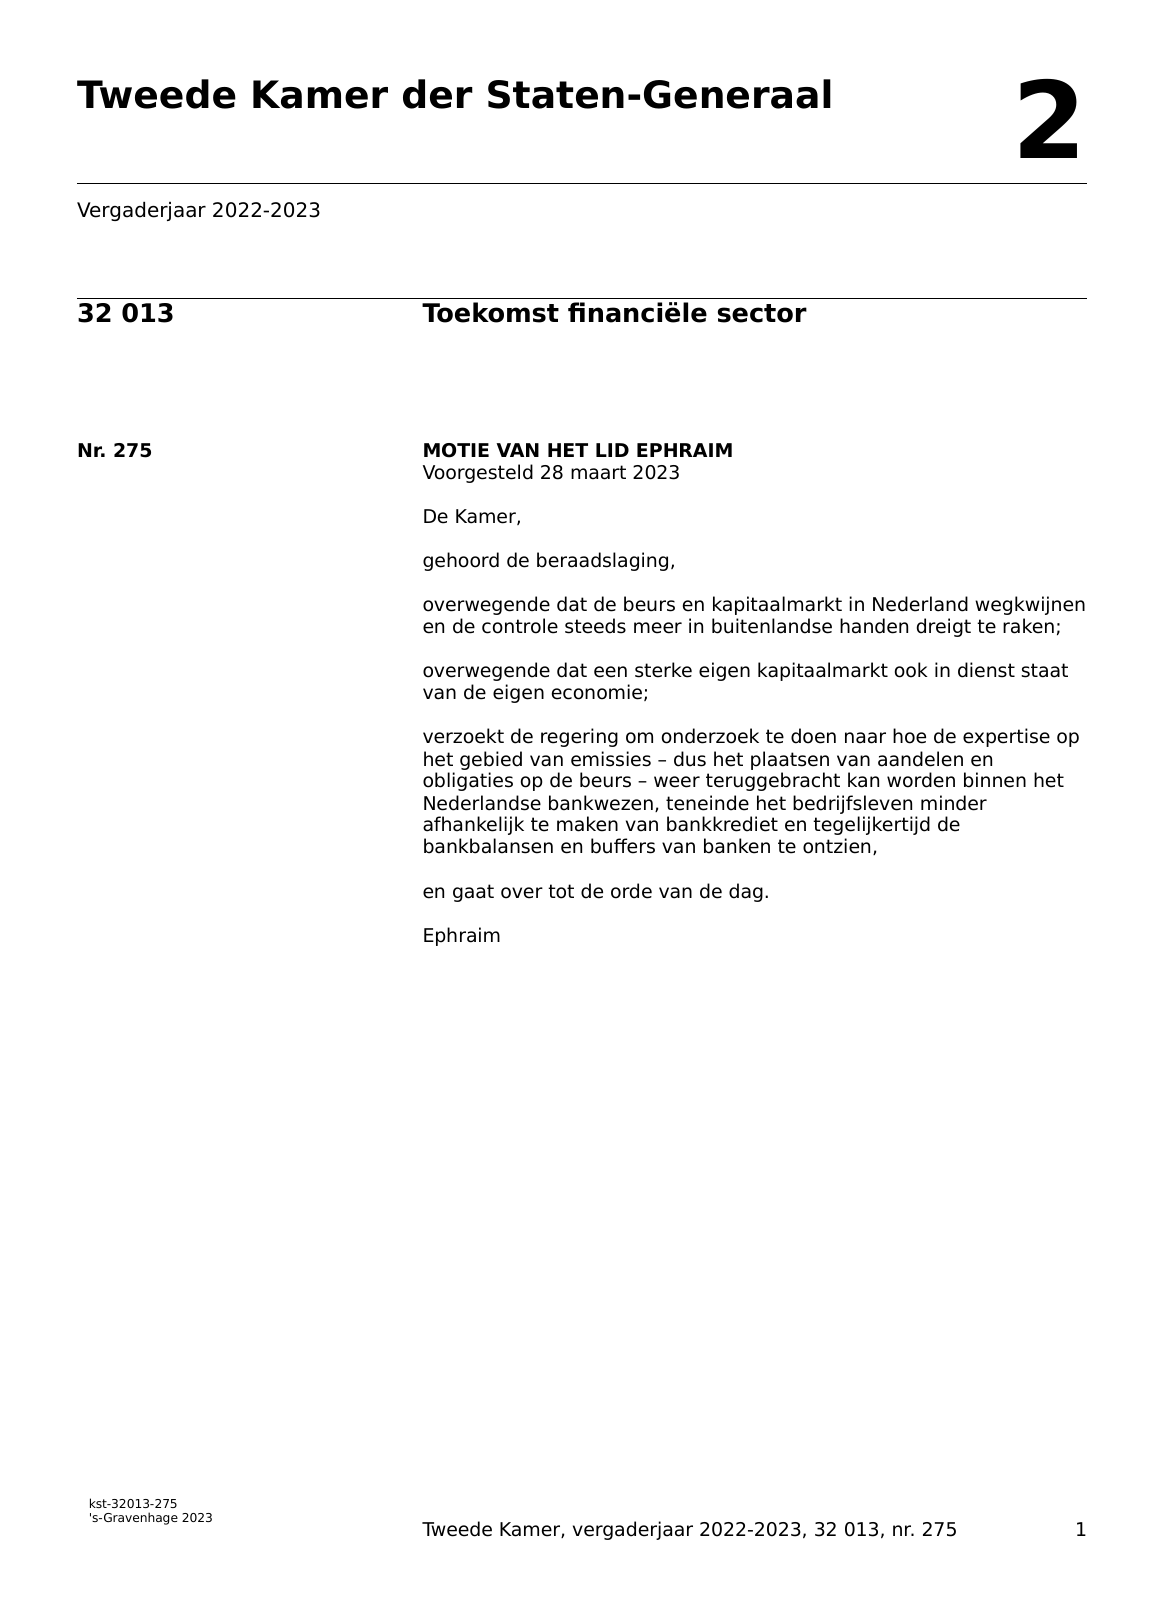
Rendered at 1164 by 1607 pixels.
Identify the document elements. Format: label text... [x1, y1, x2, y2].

text De Kamer, [422, 506, 1087, 528]
text gehoord de beraadslaging, [422, 550, 1087, 572]
subtitle Nr. 275 MOTIE VAN HET LID EPHRAIM [77, 440, 1087, 462]
text overwegende dat de beurs en kapitaalmarkt in Nederland wegkwijnen en de controle steeds meer in buitenlandse handen dreigt te raken; [422, 594, 1087, 638]
text overwegende dat een sterke eigen kapitaalmarkt ook in dienst staat van de eigen economie; [422, 660, 1087, 704]
text kst-32013-275 [88, 1497, 323, 1511]
text Voorgesteld 28 maart 2023 [422, 462, 1087, 484]
text en gaat over tot de orde van de dag. [422, 881, 1087, 902]
table_header 2 [886, 59, 1087, 183]
text 's-Gravenhage 2023 [88, 1511, 323, 1525]
text Ephraim [422, 925, 1087, 947]
table_cell Vergaderjaar 2022-2023 [77, 184, 1087, 298]
table_header Tweede Kamer der Staten-Generaal [77, 59, 886, 183]
subtitle 32 013 Toekomst financiële sector [77, 299, 1087, 329]
text verzoekt de regering om onderzoek te doen naar hoe de expertise op het gebied van emissies – dus het plaatsen van aandelen en obligaties op de beurs – weer teruggebracht kan worden binnen het Nederlandse bankwezen, teneinde het bedrijfsleven minder afhankelijk te maken van bankkrediet en tegelijkertijd de bankbalansen en buffers van banken te ontzien, [422, 726, 1087, 858]
